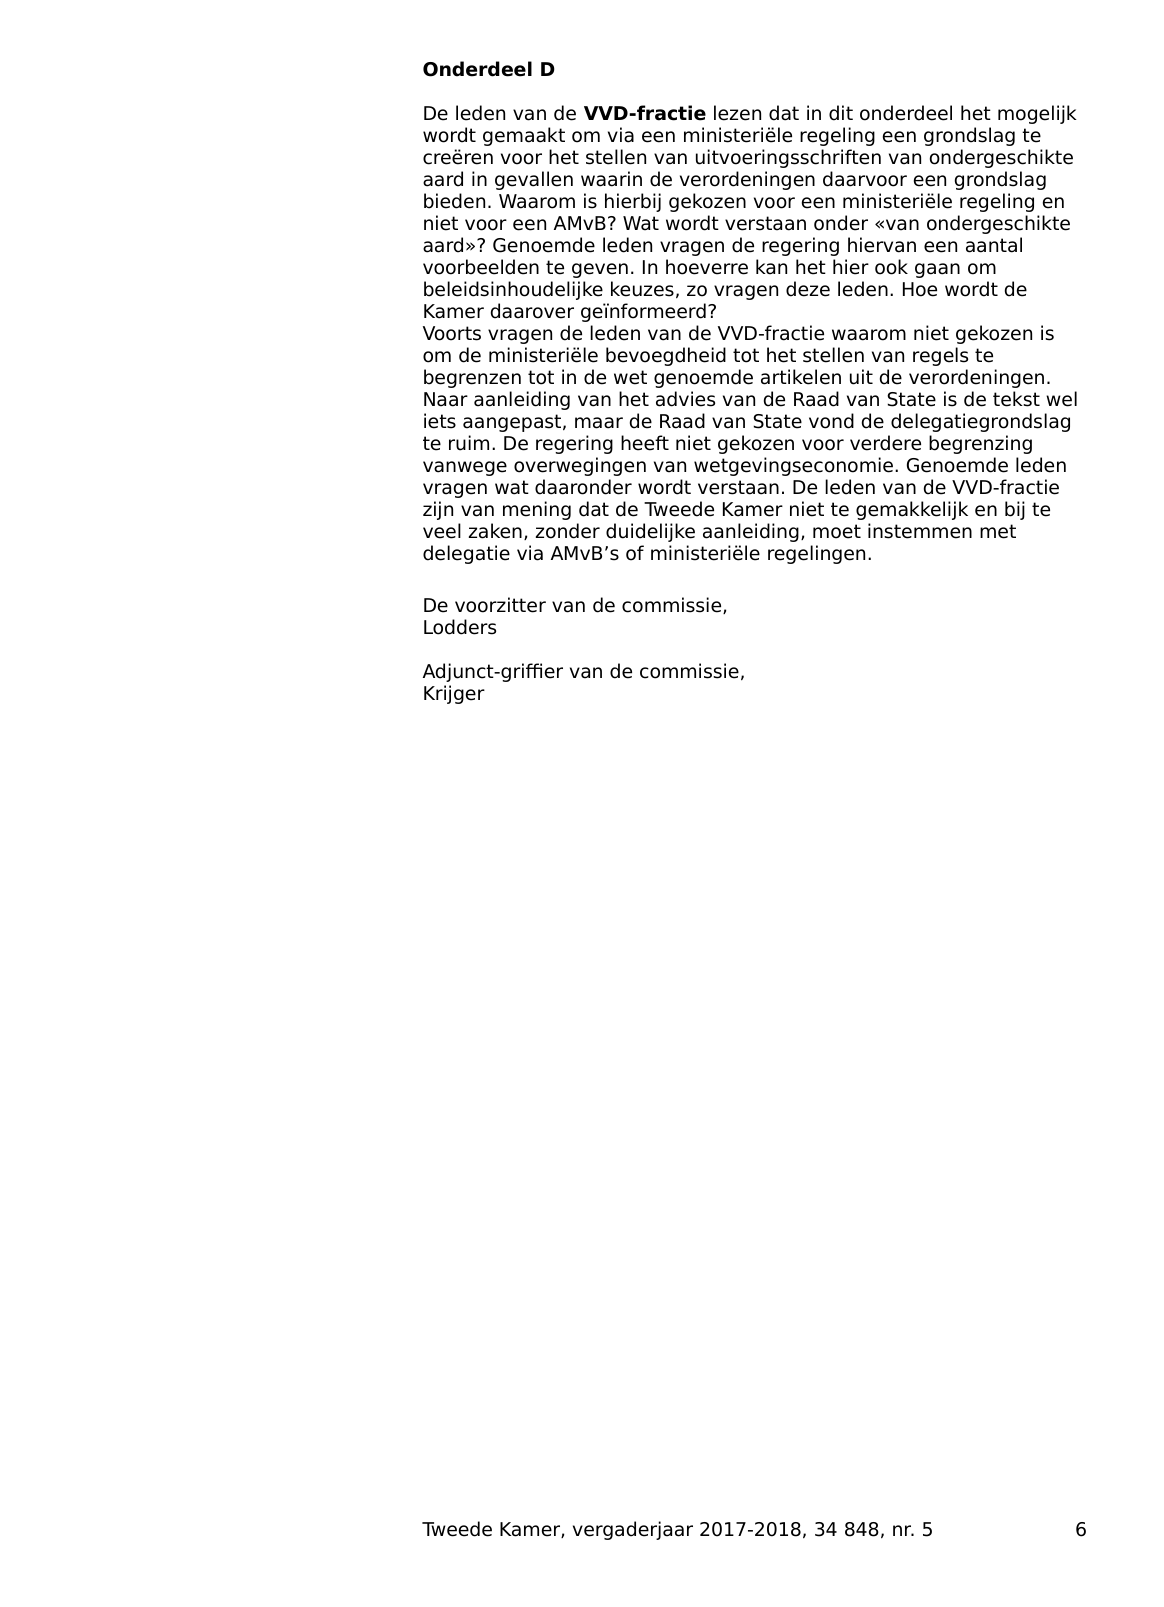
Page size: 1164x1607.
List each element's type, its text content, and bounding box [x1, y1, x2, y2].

text Adjunct-griffier van de commissie, Krijger [422, 661, 1087, 705]
text De leden van de VVD-fractie lezen dat in dit onderdeel het mogelijk wordt gemaakt om via een ministeriële regeling een grondslag te creëren voor het stellen van uitvoeringsschriften van ondergeschikte aard in gevallen waarin de verordeningen daarvoor een grondslag bieden. Waarom is hierbij gekozen voor een ministeriële regeling en niet voor een AMvB? Wat wordt verstaan onder «van ondergeschikte aard»? Genoemde leden vragen de regering hiervan een aantal voorbeelden te geven. In hoeverre kan het hier ook gaan om beleidsinhoudelijke keuzes, zo vragen deze leden. Hoe wordt de Kamer daarover geïnformeerd? [422, 103, 1087, 323]
text Voorts vragen de leden van de VVD-fractie waarom niet gekozen is om de ministeriële bevoegdheid tot het stellen van regels te begrenzen tot in de wet genoemde artikelen uit de verordeningen. Naar aanleiding van het advies van de Raad van State is de tekst wel iets aangepast, maar de Raad van State vond de delegatiegrondslag te ruim. De regering heeft niet gekozen voor verdere begrenzing vanwege overwegingen van wetgevingseconomie. Genoemde leden vragen wat daaronder wordt verstaan. De leden van de VVD-fractie zijn van mening dat de Tweede Kamer niet te gemakkelijk en bij te veel zaken, zonder duidelijke aanleiding, moet instemmen met delegatie via AMvB’s of ministeriële regelingen. [422, 323, 1087, 565]
subtitle Onderdeel D [422, 59, 1087, 81]
text De voorzitter van de commissie, Lodders [422, 595, 1087, 639]
